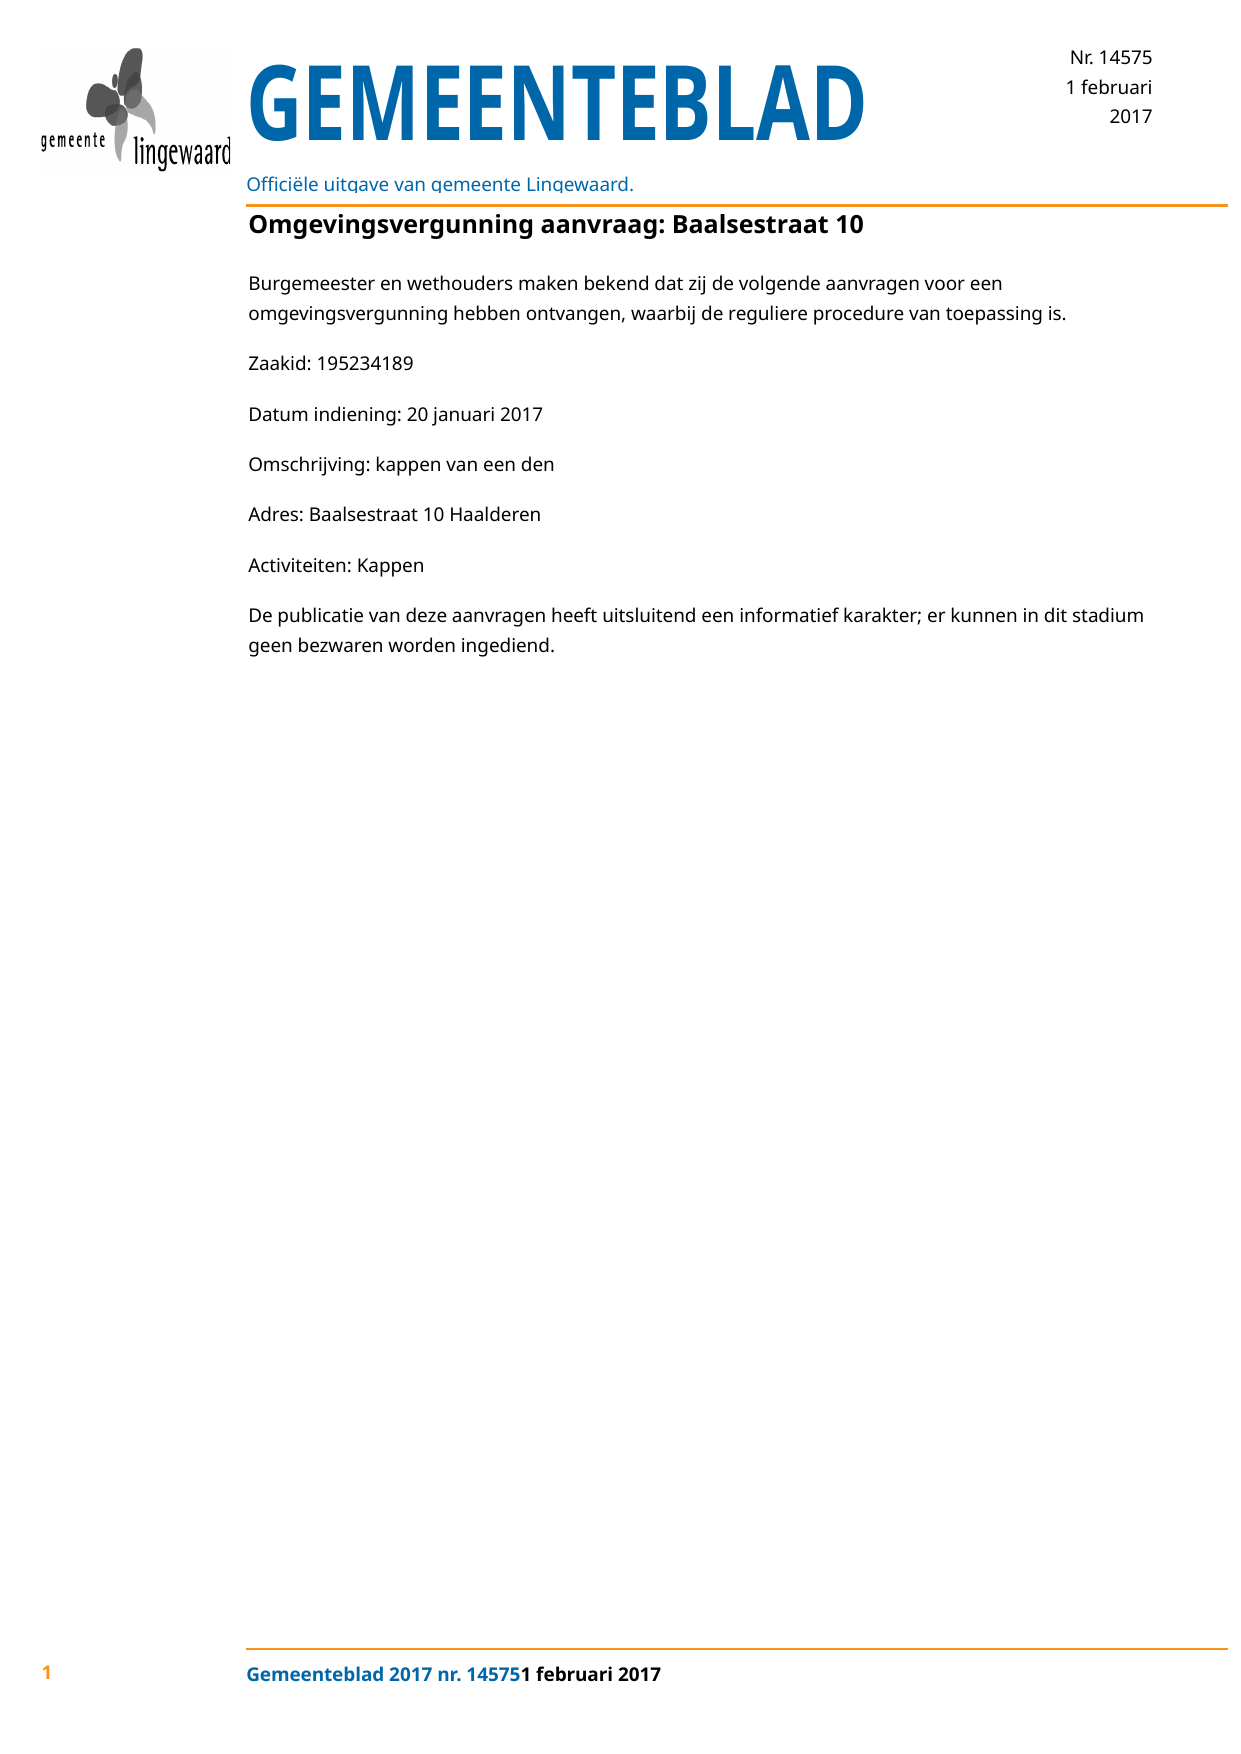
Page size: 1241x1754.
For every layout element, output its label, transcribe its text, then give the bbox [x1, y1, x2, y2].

text Burgemeester en wethouders maken bekend dat zij de volgende aanvragen voor een omgevingsvergunning hebben ontvangen, waarbij de reguliere procedure van toepassing is. [248, 270, 1152, 326]
text Activiteiten: Kappen [248, 552, 1152, 578]
text Datum indiening: 20 januari 2017 [248, 401, 1152, 426]
text Omgevingsvergunning aanvraag: Baalsestraat 10 [248, 207, 1152, 241]
picture [41, 47, 231, 172]
text Adres: Baalsestraat 10 Haalderen [248, 502, 1152, 527]
text Zaakid: 195234189 [248, 350, 1152, 376]
text Omschrijving: kappen van een den [248, 451, 1152, 477]
text De publicatie van deze aanvragen heeft uitsluitend een informatief karakter; er kunnen in dit stadium geen bezwaren worden ingediend. [248, 602, 1152, 658]
